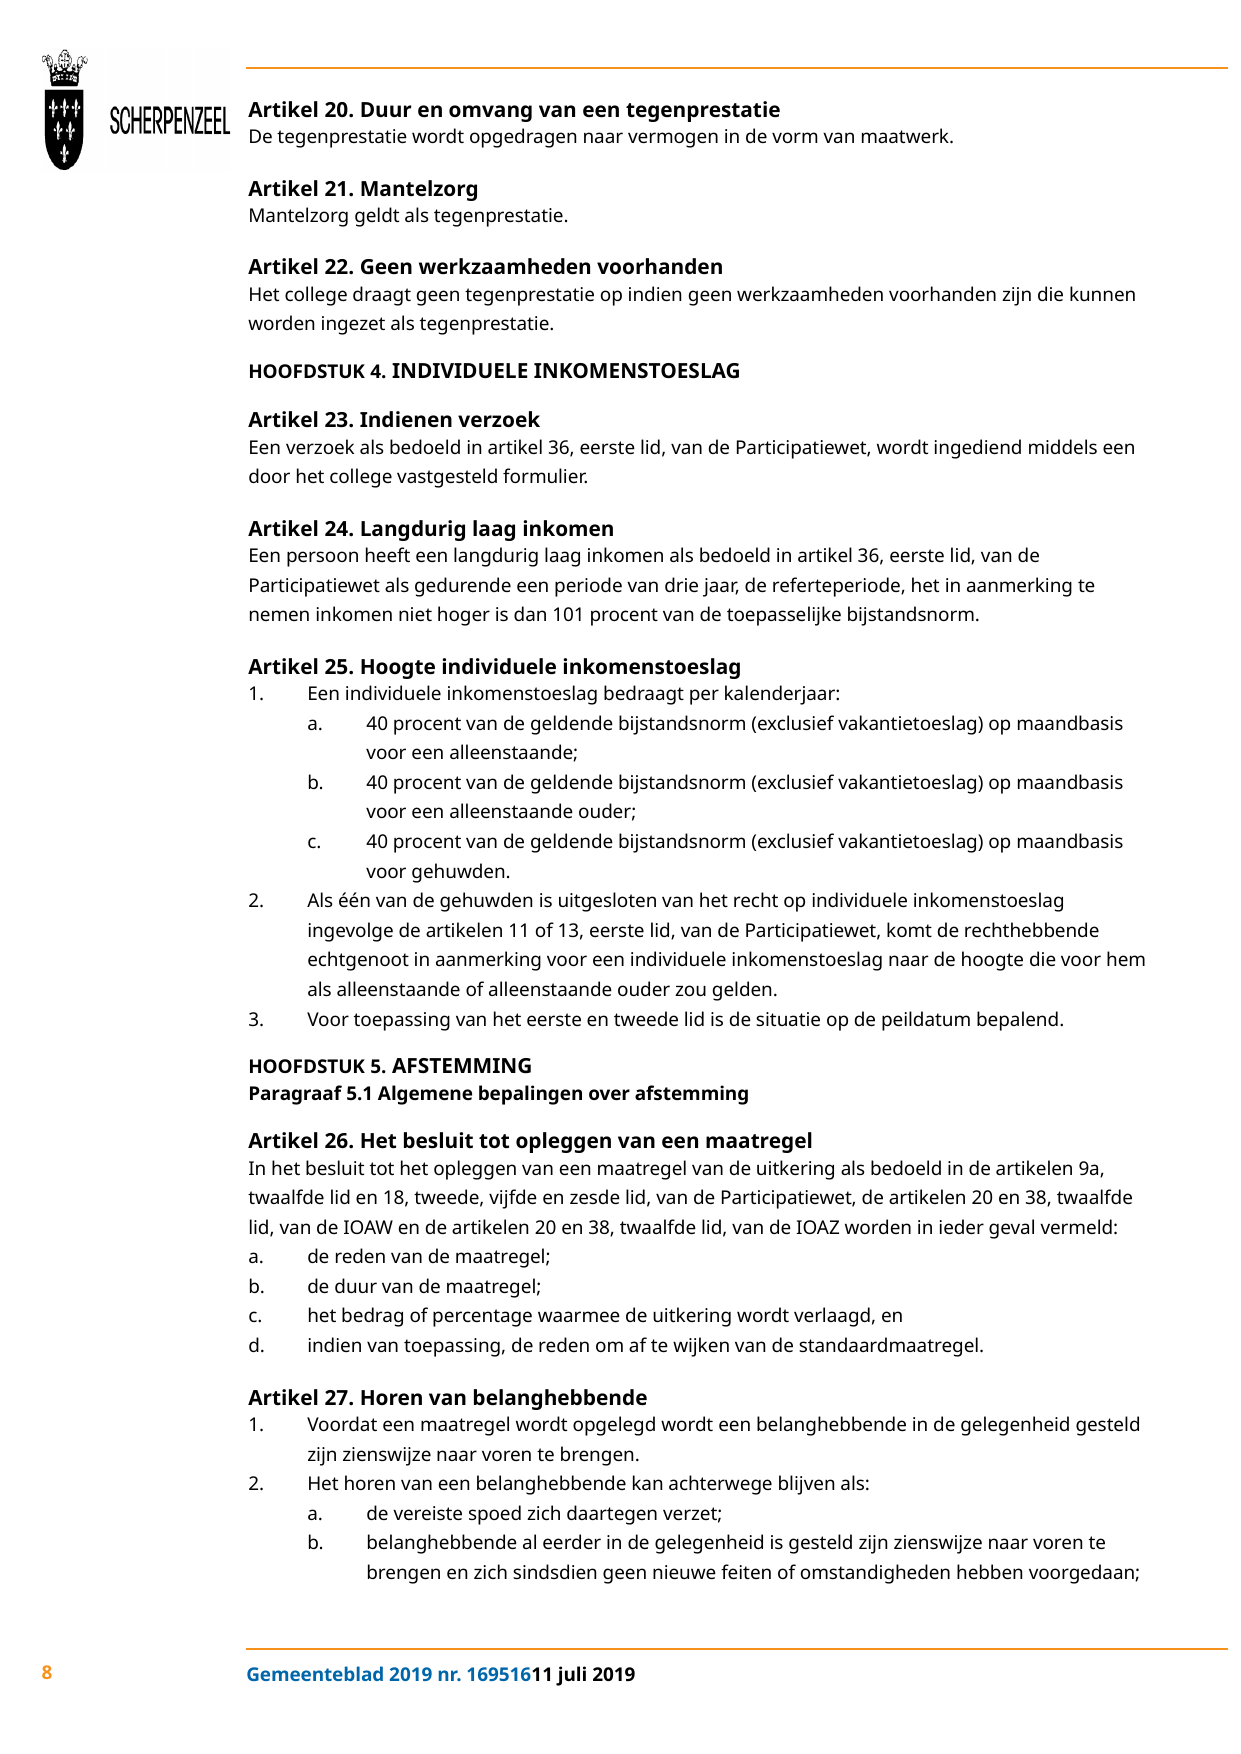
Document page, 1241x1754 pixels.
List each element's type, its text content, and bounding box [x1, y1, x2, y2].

text Mantelzorg geldt als tegenprestatie. [248, 202, 1152, 228]
text Een verzoek als bedoeld in artikel 36, eerste lid, van de Participatiewet, wordt ingediend middels een door het college vastgesteld formulier. [248, 434, 1152, 489]
list Voordat een maatregel wordt opgelegd wordt een belanghebbende in de gelegenheid gesteld zijn zienswijze naar voren te brengen. [248, 1411, 1152, 1466]
text De tegenprestatie wordt opgedragen naar vermogen in de vorm van maatwerk. [248, 123, 1152, 149]
list belanghebbende al eerder in de gelegenheid is gesteld zijn zienswijze naar voren te brengen en zich sindsdien geen nieuwe feiten of omstandigheden hebben voorgedaan; [307, 1529, 1152, 1585]
list Een individuele inkomenstoeslag bedraagt per kalenderjaar: [248, 680, 1152, 706]
text Artikel 22. Geen werkzaamheden voorhanden [248, 252, 1152, 281]
text In het besluit tot het opleggen van een maatregel van de uitkering als bedoeld in de artikelen 9a, twaalfde lid en 18, tweede, vijfde en zesde lid, van de Participatiewet, de artikelen 20 en 38, twaalfde lid, van de IOAW en de artikelen 20 en 38, twaalfde lid, van de IOAZ worden in ieder geval vermeld: [248, 1155, 1152, 1240]
text Het college draagt geen tegenprestatie op indien geen werkzaamheden voorhanden zijn die kunnen worden ingezet als tegenprestatie. [248, 281, 1152, 336]
text Een persoon heeft een langdurig laag inkomen als bedoeld in artikel 36, eerste lid, van de Participatiewet als gedurende een periode van drie jaar, de referteperiode, het in aanmerking te nemen inkomen niet hoger is dan 101 procent van de toepasselijke bijstandsnorm. [248, 542, 1152, 627]
text Artikel 27. Horen van belanghebbende [248, 1383, 1152, 1411]
text HOOFDSTUK 4. INDIVIDUELE INKOMENSTOESLAG [248, 356, 1152, 384]
text Artikel 26. Het besluit tot opleggen van een maatregel [248, 1126, 1152, 1155]
text Artikel 21. Mantelzorg [248, 174, 1152, 202]
text Artikel 24. Langdurig laag inkomen [248, 514, 1152, 542]
list de vereiste spoed zich daartegen verzet; [307, 1500, 1152, 1526]
list het bedrag of percentage waarmee de uitkering wordt verlaagd, en [248, 1303, 1152, 1328]
list de duur van de maatregel; [248, 1273, 1152, 1299]
text Paragraaf 5.1 Algemene bepalingen over afstemming [248, 1080, 1152, 1106]
picture [41, 47, 231, 172]
list Als één van de gehuwden is uitgesloten van het recht op individuele inkomenstoeslag ingevolge de artikelen 11 of 13, eerste lid, van de Participatiewet, komt de rechthebbende echtgenoot in aanmerking voor een individuele inkomenstoeslag naar de hoogte die voor hem als alleenstaande of alleenstaande ouder zou gelden. [248, 887, 1152, 1002]
list Het horen van een belanghebbende kan achterwege blijven als: [248, 1470, 1152, 1496]
list 40 procent van de geldende bijstandsnorm (exclusief vakantietoeslag) op maandbasis voor gehuwden. [307, 828, 1152, 883]
list indien van toepassing, de reden om af te wijken van de standaardmaatregel. [248, 1332, 1152, 1358]
text Artikel 20. Duur en omvang van een tegenprestatie [248, 95, 1152, 123]
text Artikel 25. Hoogte individuele inkomenstoeslag [248, 652, 1152, 680]
list 40 procent van de geldende bijstandsnorm (exclusief vakantietoeslag) op maandbasis voor een alleenstaande ouder; [307, 769, 1152, 824]
list de reden van de maatregel; [248, 1243, 1152, 1269]
list 40 procent van de geldende bijstandsnorm (exclusief vakantietoeslag) op maandbasis voor een alleenstaande; [307, 710, 1152, 765]
list Voor toepassing van het eerste en tweede lid is de situatie op de peildatum bepalend. [248, 1006, 1152, 1031]
text HOOFDSTUK 5. AFSTEMMING [248, 1051, 1152, 1080]
text Artikel 23. Indienen verzoek [248, 405, 1152, 434]
